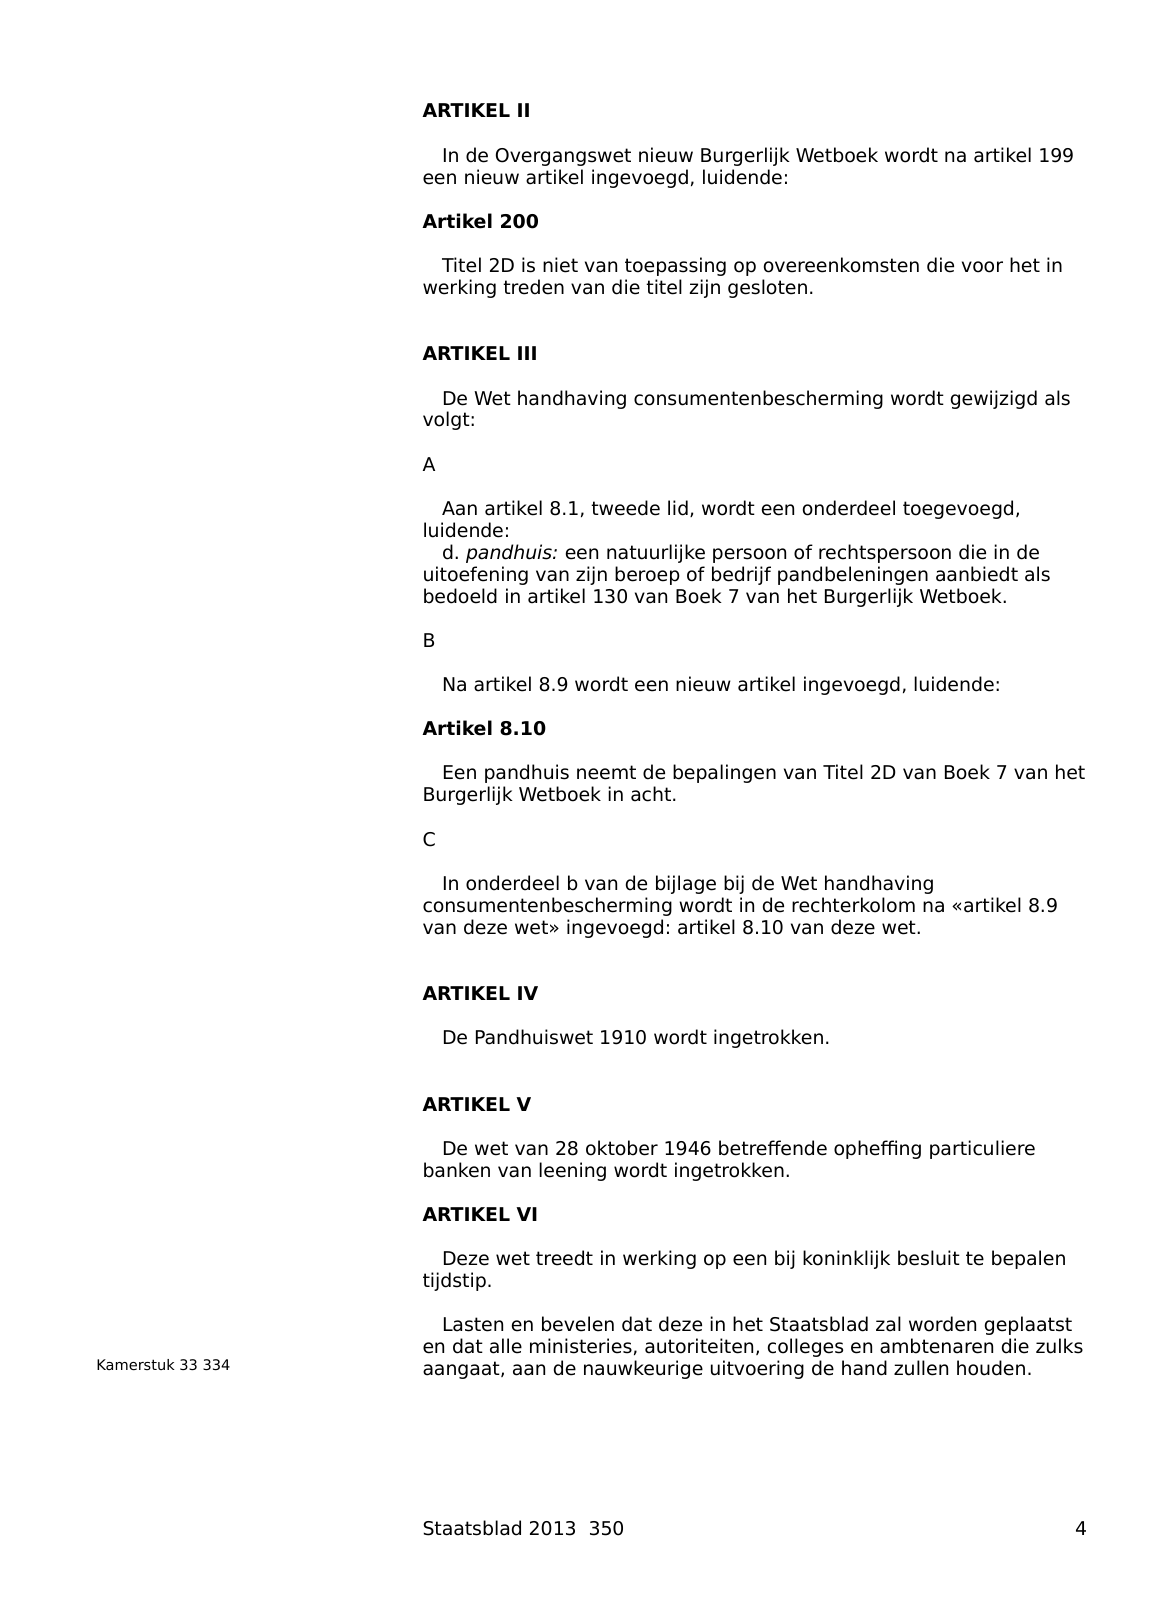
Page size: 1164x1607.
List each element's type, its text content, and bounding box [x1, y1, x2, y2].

subtitle ARTIKEL V [422, 1093, 1087, 1115]
text C [422, 828, 1087, 850]
subtitle Artikel 200 [422, 211, 1087, 233]
text Lasten en bevelen dat deze in het Staatsblad zal worden geplaatst en dat alle ministeries, autoriteiten, colleges en ambtenaren die zulks aangaat, aan de nauwkeurige uitvoering de hand zullen houden. [422, 1314, 1087, 1380]
text In de Overgangswet nieuw Burgerlijk Wetboek wordt na artikel 199 een nieuw artikel ingevoegd, luidende: [422, 144, 1087, 188]
text d. pandhuis: een natuurlijke persoon of rechtspersoon die in de uitoefening van zijn beroep of bedrijf pandbeleningen aanbiedt als bedoeld in artikel 130 van Boek 7 van het Burgerlijk Wetboek. [422, 542, 1087, 608]
subtitle ARTIKEL III [422, 343, 1087, 365]
text Titel 2D is niet van toepassing op overeenkomsten die voor het in werking treden van die titel zijn gesloten. [422, 255, 1087, 299]
text Deze wet treedt in werking op een bij koninklijk besluit te bepalen tijdstip. [422, 1248, 1087, 1292]
text Een pandhuis neemt de bepalingen van Titel 2D van Boek 7 van het Burgerlijk Wetboek in acht. [422, 762, 1087, 806]
text De wet van 28 oktober 1946 betreffende opheffing particuliere banken van leening wordt ingetrokken. [422, 1138, 1087, 1182]
subtitle ARTIKEL VI [422, 1204, 1087, 1226]
subtitle ARTIKEL IV [422, 983, 1087, 1005]
text De Wet handhaving consumentenbescherming wordt gewijzigd als volgt: [422, 387, 1087, 431]
text De Pandhuiswet 1910 wordt ingetrokken. [422, 1027, 1087, 1049]
subtitle ARTIKEL II [422, 100, 1087, 122]
text Kamerstuk 33 334 [77, 1357, 396, 1374]
text B [422, 630, 1087, 652]
text Aan artikel 8.1, tweede lid, wordt een onderdeel toegevoegd, luidende: [422, 498, 1087, 542]
text Na artikel 8.9 wordt een nieuw artikel ingevoegd, luidende: [422, 674, 1087, 696]
subtitle Artikel 8.10 [422, 718, 1087, 740]
text In onderdeel b van de bijlage bij de Wet handhaving consumentenbescherming wordt in de rechterkolom na «artikel 8.9 van deze wet» ingevoegd: artikel 8.10 van deze wet. [422, 873, 1087, 938]
text A [422, 453, 1087, 476]
